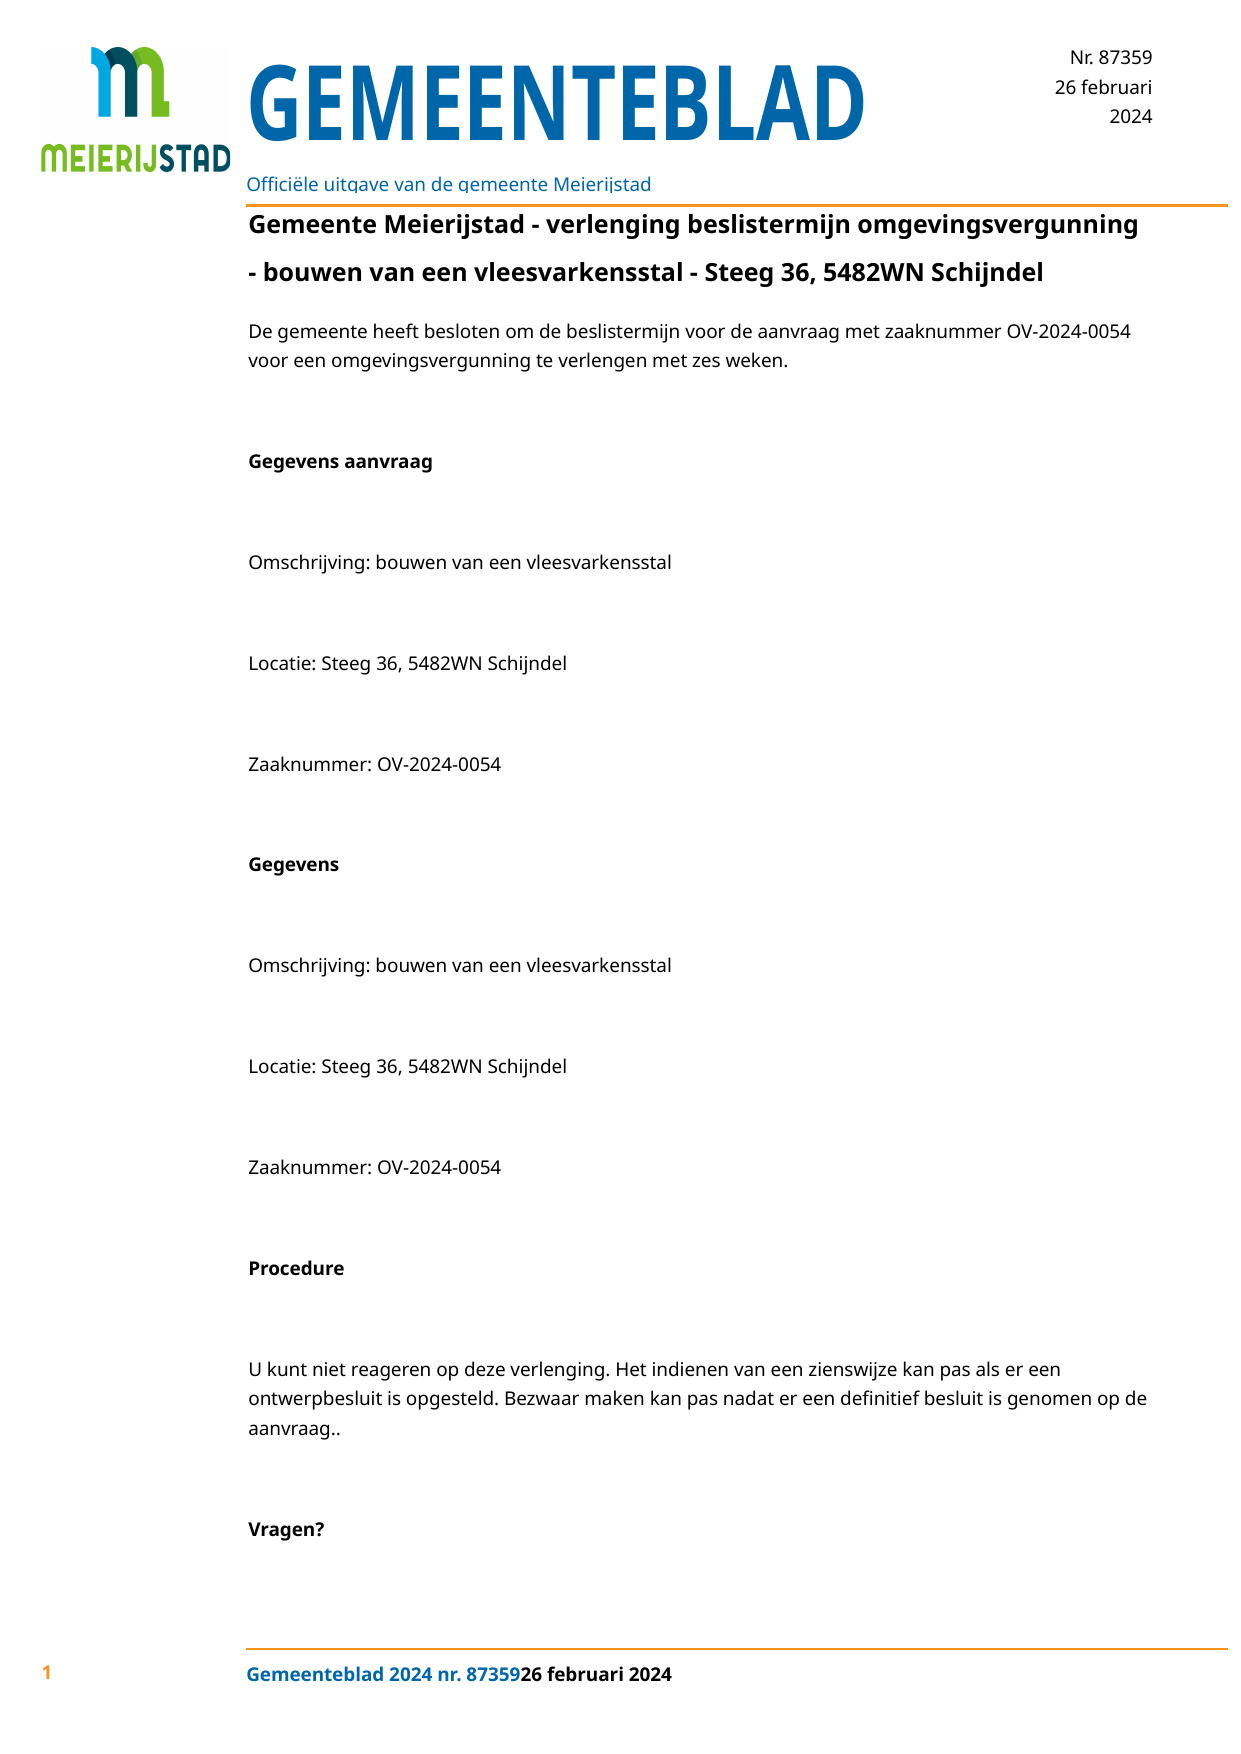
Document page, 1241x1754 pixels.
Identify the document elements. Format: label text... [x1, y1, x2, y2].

text Locatie: Steeg 36, 5482WN Schijndel [248, 1053, 1152, 1079]
text Omschrijving: bouwen van een vleesvarkensstal [248, 952, 1152, 978]
text Gemeente Meierijstad - verlenging beslistermijn omgevingsvergunning - bouwen van een vleesvarkensstal - Steeg 36, 5482WN Schijndel [248, 207, 1152, 288]
text Locatie: Steeg 36, 5482WN Schijndel [248, 650, 1152, 676]
text Procedure [248, 1255, 1152, 1281]
text Gegevens aanvraag [248, 448, 1152, 474]
text Zaaknummer: OV-2024-0054 [248, 1154, 1152, 1180]
text Gegevens [248, 852, 1152, 877]
text Vragen? [248, 1516, 1152, 1542]
text De gemeente heeft besloten om de beslistermijn voor de aanvraag met zaaknummer OV-2024-0054 voor een omgevingsvergunning te verlengen met zes weken. [248, 318, 1152, 373]
text U kunt niet reageren op deze verlenging. Het indienen van een zienswijze kan pas als er een ontwerpbesluit is opgesteld. Bezwaar maken kan pas nadat er een definitief besluit is genomen op de aanvraag.. [248, 1356, 1152, 1441]
text Zaaknummer: OV-2024-0054 [248, 751, 1152, 777]
text Omschrijving: bouwen van een vleesvarkensstal [248, 549, 1152, 575]
picture [41, 47, 231, 172]
